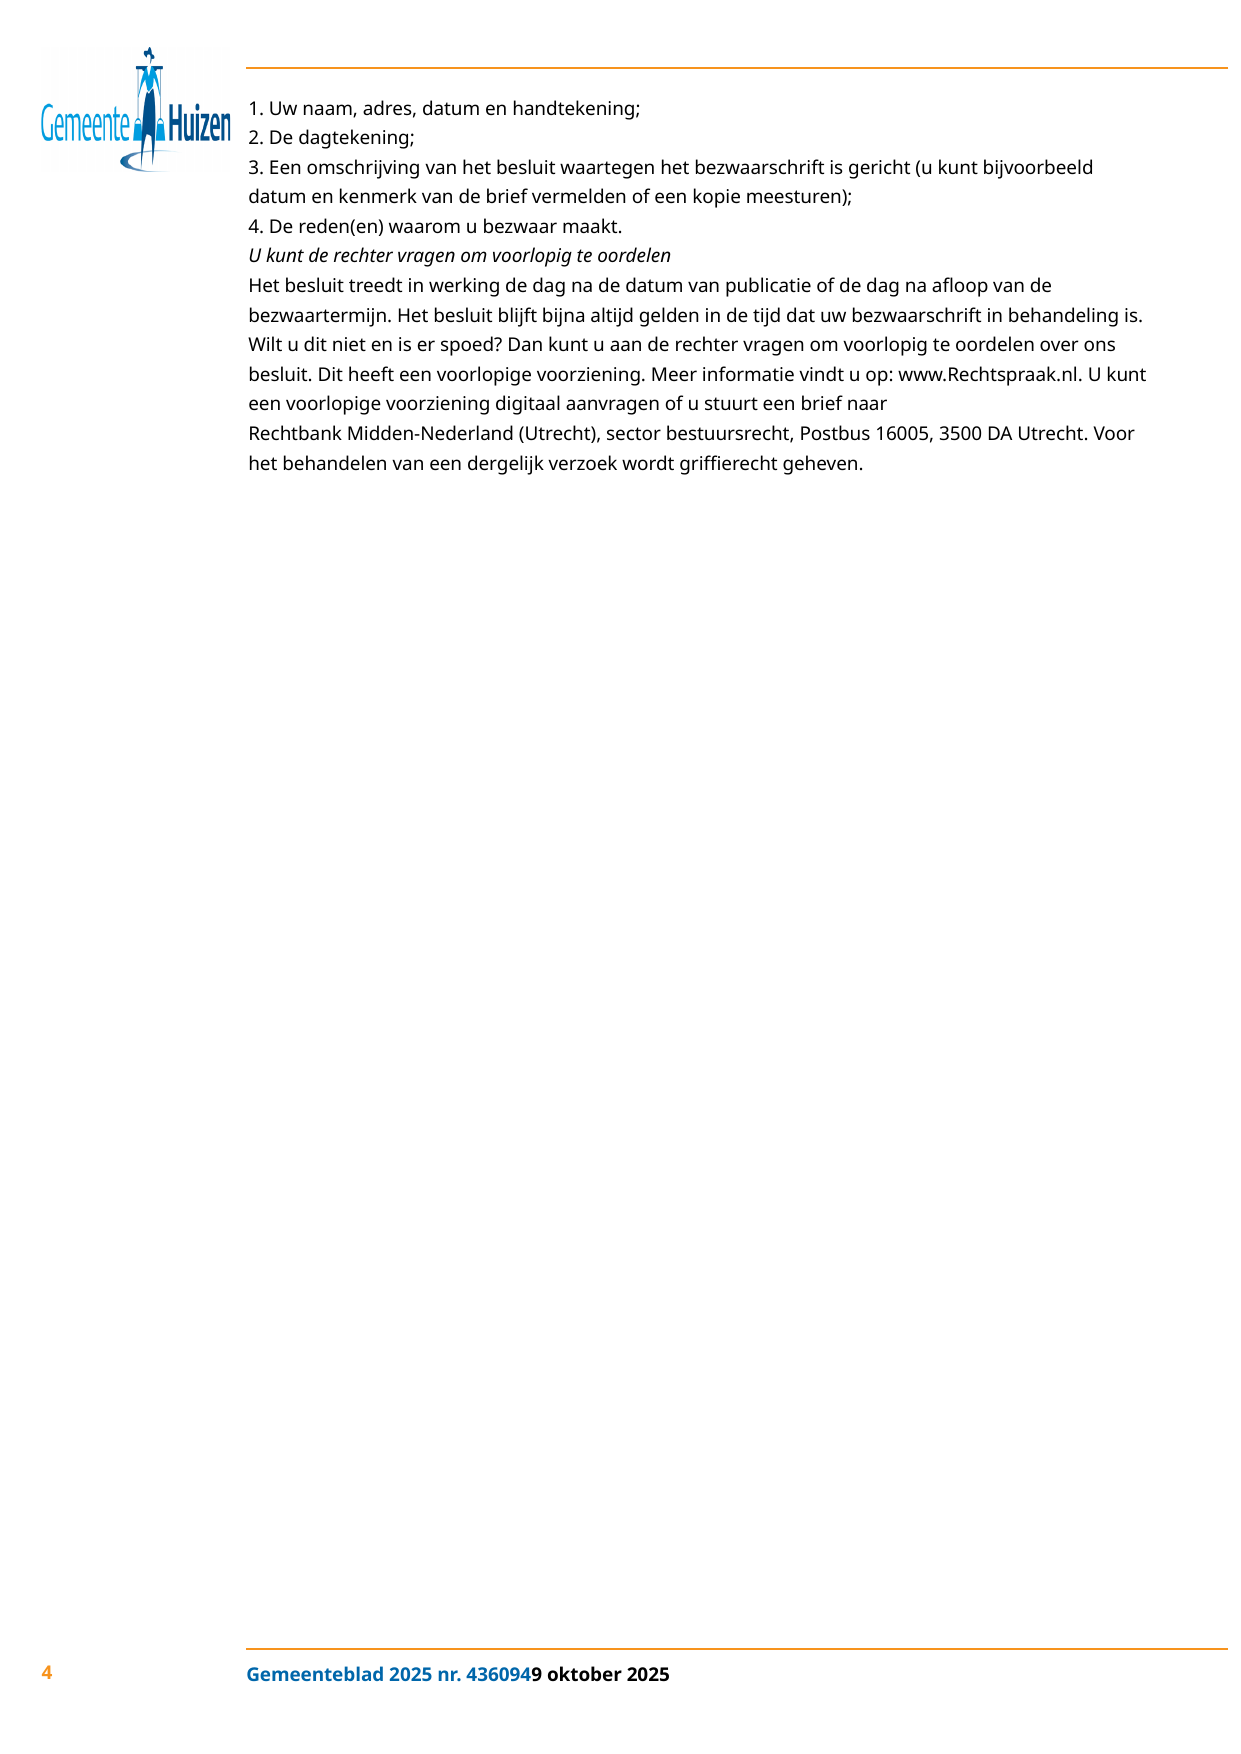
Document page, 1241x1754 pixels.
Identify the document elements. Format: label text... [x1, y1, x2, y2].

text 2. De dagtekening; [248, 124, 1152, 150]
picture [41, 47, 231, 172]
text 1. Uw naam, adres, datum en handtekening; [248, 95, 1152, 121]
text Het besluit treedt in werking de dag na de datum van publicatie of de dag na afloop van de bezwaartermijn. Het besluit blijft bijna altijd gelden in de tijd dat uw bezwaarschrift in behandeling is. Wilt u dit niet en is er spoed? Dan kunt u aan de rechter vragen om voorlopig te oordelen over ons besluit. Dit heeft een voorlopige voorziening. Meer informatie vindt u op: www.Rechtspraak.nl. U kunt een voorlopige voorziening digitaal aanvragen of u stuurt een brief naar [248, 272, 1152, 416]
text 3. Een omschrijving van het besluit waartegen het bezwaarschrift is gericht (u kunt bijvoorbeeld datum en kenmerk van de brief vermelden of een kopie meesturen); [248, 154, 1152, 209]
text U kunt de rechter vragen om voorlopig te oordelen [248, 243, 1152, 268]
text 4. De reden(en) waarom u bezwaar maakt. [248, 213, 1152, 239]
text Rechtbank Midden-Nederland (Utrecht), sector bestuursrecht, Postbus 16005, 3500 DA Utrecht. Voor het behandelen van een dergelijk verzoek wordt griffierecht geheven. [248, 420, 1152, 476]
